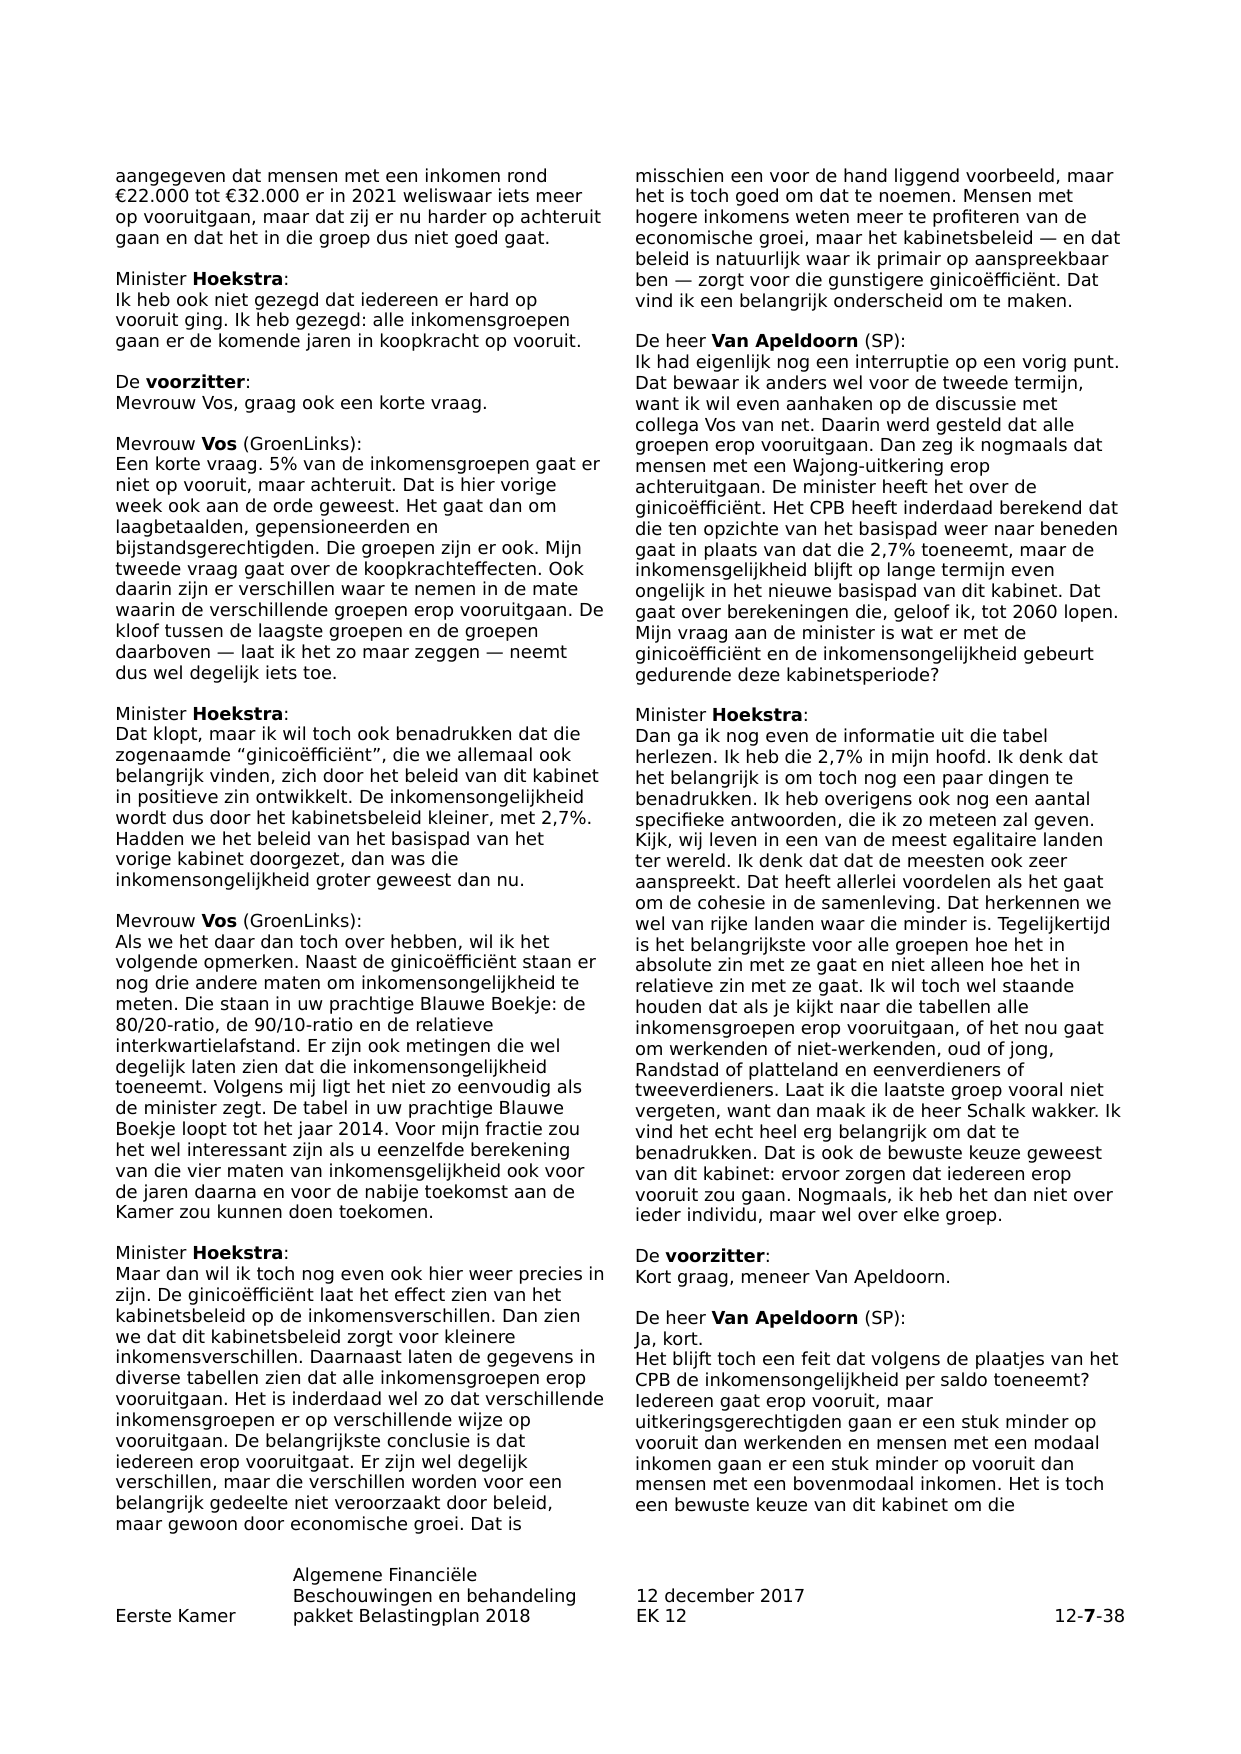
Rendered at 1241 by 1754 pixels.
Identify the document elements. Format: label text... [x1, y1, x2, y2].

text Als we het daar dan toch over hebben, wil ik het volgende opmerken. Naast de ginicoëfficiënt staan er nog drie andere maten om inkomensongelijkheid te meten. Die staan in uw prachtige Blauwe Boekje: de 80/20-ratio, de 90/10-ratio en de relatieve interkwartielafstand. Er zijn ook metingen die wel degelijk laten zien dat die inkomensongelijkheid toeneemt. Volgens mij ligt het niet zo eenvoudig als de minister zegt. De tabel in uw prachtige Blauwe Boekje loopt tot het jaar 2014. Voor mijn fractie zou het wel interessant zijn als u eenzelfde berekening van die vier maten van inkomensgelijkheid ook voor de jaren daarna en voor de nabije toekomst aan de Kamer zou kunnen doen toekomen. [115, 931, 605, 1223]
text Minister Hoekstra: [115, 269, 605, 289]
text Het blijft toch een feit dat volgens de plaatjes van het CPB de inkomensongelijkheid per saldo toeneemt? Iedereen gaat erop vooruit, maar uitkeringsgerechtigden gaan er een stuk minder op vooruit dan werkenden en mensen met een modaal inkomen gaan er een stuk minder op vooruit dan mensen met een bovenmodaal inkomen. Het is toch een bewuste keuze van dit kabinet om die [635, 1349, 1125, 1516]
text Minister Hoekstra: [115, 703, 605, 724]
text Een korte vraag. 5% van de inkomensgroepen gaat er niet op vooruit, maar achteruit. Dat is hier vorige week ook aan de orde geweest. Het gaat dan om laagbetaalden, gepensioneerden en bijstandsgerechtigden. Die groepen zijn er ook. Mijn tweede vraag gaat over de koopkrachteffecten. Ook daarin zijn er verschillen waar te nemen in de mate waarin de verschillende groepen erop vooruitgaan. De kloof tussen de laagste groepen en de groepen daarboven — laat ik het zo maar zeggen — neemt dus wel degelijk iets toe. [115, 454, 605, 683]
text Dat klopt, maar ik wil toch ook benadrukken dat die zogenaamde “ginicoëfficiënt”, die we allemaal ook belangrijk vinden, zich door het beleid van dit kabinet in positieve zin ontwikkelt. De inkomensongelijkheid wordt dus door het kabinetsbeleid kleiner, met 2,7%. Hadden we het beleid van het basispad van het vorige kabinet doorgezet, dan was die inkomensongelijkheid groter geweest dan nu. [115, 724, 605, 891]
text Minister Hoekstra: [635, 705, 1125, 726]
text De heer Van Apeldoorn (SP): [635, 331, 1125, 352]
text Mevrouw Vos (GroenLinks): [115, 433, 605, 454]
text Ja, kort. [635, 1328, 1125, 1349]
text De voorzitter: [115, 372, 605, 393]
text Minister Hoekstra: [115, 1243, 605, 1264]
text Maar dan wil ik toch nog even ook hier weer precies in zijn. De ginicoëfficiënt laat het effect zien van het kabinetsbeleid op de inkomensverschillen. Dan zien we dat dit kabinetsbeleid zorgt voor kleinere inkomensverschillen. Daarnaast laten de gegevens in diverse tabellen zien dat alle inkomensgroepen erop vooruitgaan. Het is inderdaad wel zo dat verschillende inkomensgroepen er op verschillende wijze op vooruitgaan. De belangrijkste conclusie is dat iedereen erop vooruitgaat. Er zijn wel degelijk verschillen, maar die verschillen worden voor een belangrijk gedeelte niet veroorzaakt door beleid, maar gewoon door economische groei. Dat is [115, 1264, 605, 1535]
text De heer Van Apeldoorn (SP): [635, 1307, 1125, 1328]
text Kort graag, meneer Van Apeldoorn. [635, 1267, 1125, 1287]
text Dan ga ik nog even de informatie uit die tabel herlezen. Ik heb die 2,7% in mijn hoofd. Ik denk dat het belangrijk is om toch nog een paar dingen te benadrukken. Ik heb overigens ook nog een aantal specifieke antwoorden, die ik zo meteen zal geven. Kijk, wij leven in een van de meest egalitaire landen ter wereld. Ik denk dat dat de meesten ook zeer aanspreekt. Dat heeft allerlei voordelen als het gaat om de cohesie in de samenleving. Dat herkennen we wel van rijke landen waar die minder is. Tegelijkertijd is het belangrijkste voor alle groepen hoe het in absolute zin met ze gaat en niet alleen hoe het in relatieve zin met ze gaat. Ik wil toch wel staande houden dat als je kijkt naar die tabellen alle inkomensgroepen erop vooruitgaan, of het nou gaat om werkenden of niet-werkenden, oud of jong, Randstad of platteland en eenverdieners of tweeverdieners. Laat ik die laatste groep vooral niet vergeten, want dan maak ik de heer Schalk wakker. Ik vind het echt heel erg belangrijk om dat te benadrukken. Dat is ook de bewuste keuze geweest van dit kabinet: ervoor zorgen dat iedereen erop vooruit zou gaan. Nogmaals, ik heb het dan niet over ieder individu, maar wel over elke groep. [635, 726, 1125, 1226]
text aangegeven dat mensen met een inkomen rond €22.000 tot €32.000 er in 2021 weliswaar iets meer op vooruitgaan, maar dat zij er nu harder op achteruit gaan en dat het in die groep dus niet goed gaat. [115, 165, 605, 249]
text De voorzitter: [635, 1246, 1125, 1267]
text Ik had eigenlijk nog een interruptie op een vorig punt. Dat bewaar ik anders wel voor de tweede termijn, want ik wil even aanhaken op de discussie met collega Vos van net. Daarin werd gesteld dat alle groepen erop vooruitgaan. Dan zeg ik nogmaals dat mensen met een Wajong-uitkering erop achteruitgaan. De minister heeft het over de ginicoëfficiënt. Het CPB heeft inderdaad berekend dat die ten opzichte van het basispad weer naar beneden gaat in plaats van dat die 2,7% toeneemt, maar de inkomensgelijkheid blijft op lange termijn even ongelijk in het nieuwe basispad van dit kabinet. Dat gaat over berekeningen die, geloof ik, tot 2060 lopen. Mijn vraag aan de minister is wat er met de ginicoëfficiënt en de inkomensongelijkheid gebeurt gedurende deze kabinetsperiode? [635, 352, 1125, 685]
text Mevrouw Vos, graag ook een korte vraag. [115, 393, 605, 413]
text Mevrouw Vos (GroenLinks): [115, 911, 605, 931]
text Ik heb ook niet gezegd dat iedereen er hard op vooruit ging. Ik heb gezegd: alle inkomensgroepen gaan er de komende jaren in koopkracht op vooruit. [115, 289, 605, 352]
text misschien een voor de hand liggend voorbeeld, maar het is toch goed om dat te noemen. Mensen met hogere inkomens weten meer te profiteren van de economische groei, maar het kabinetsbeleid — en dat beleid is natuurlijk waar ik primair op aanspreekbaar ben — zorgt voor die gunstigere ginicoëfficiënt. Dat vind ik een belangrijk onderscheid om te maken. [635, 165, 1125, 311]
